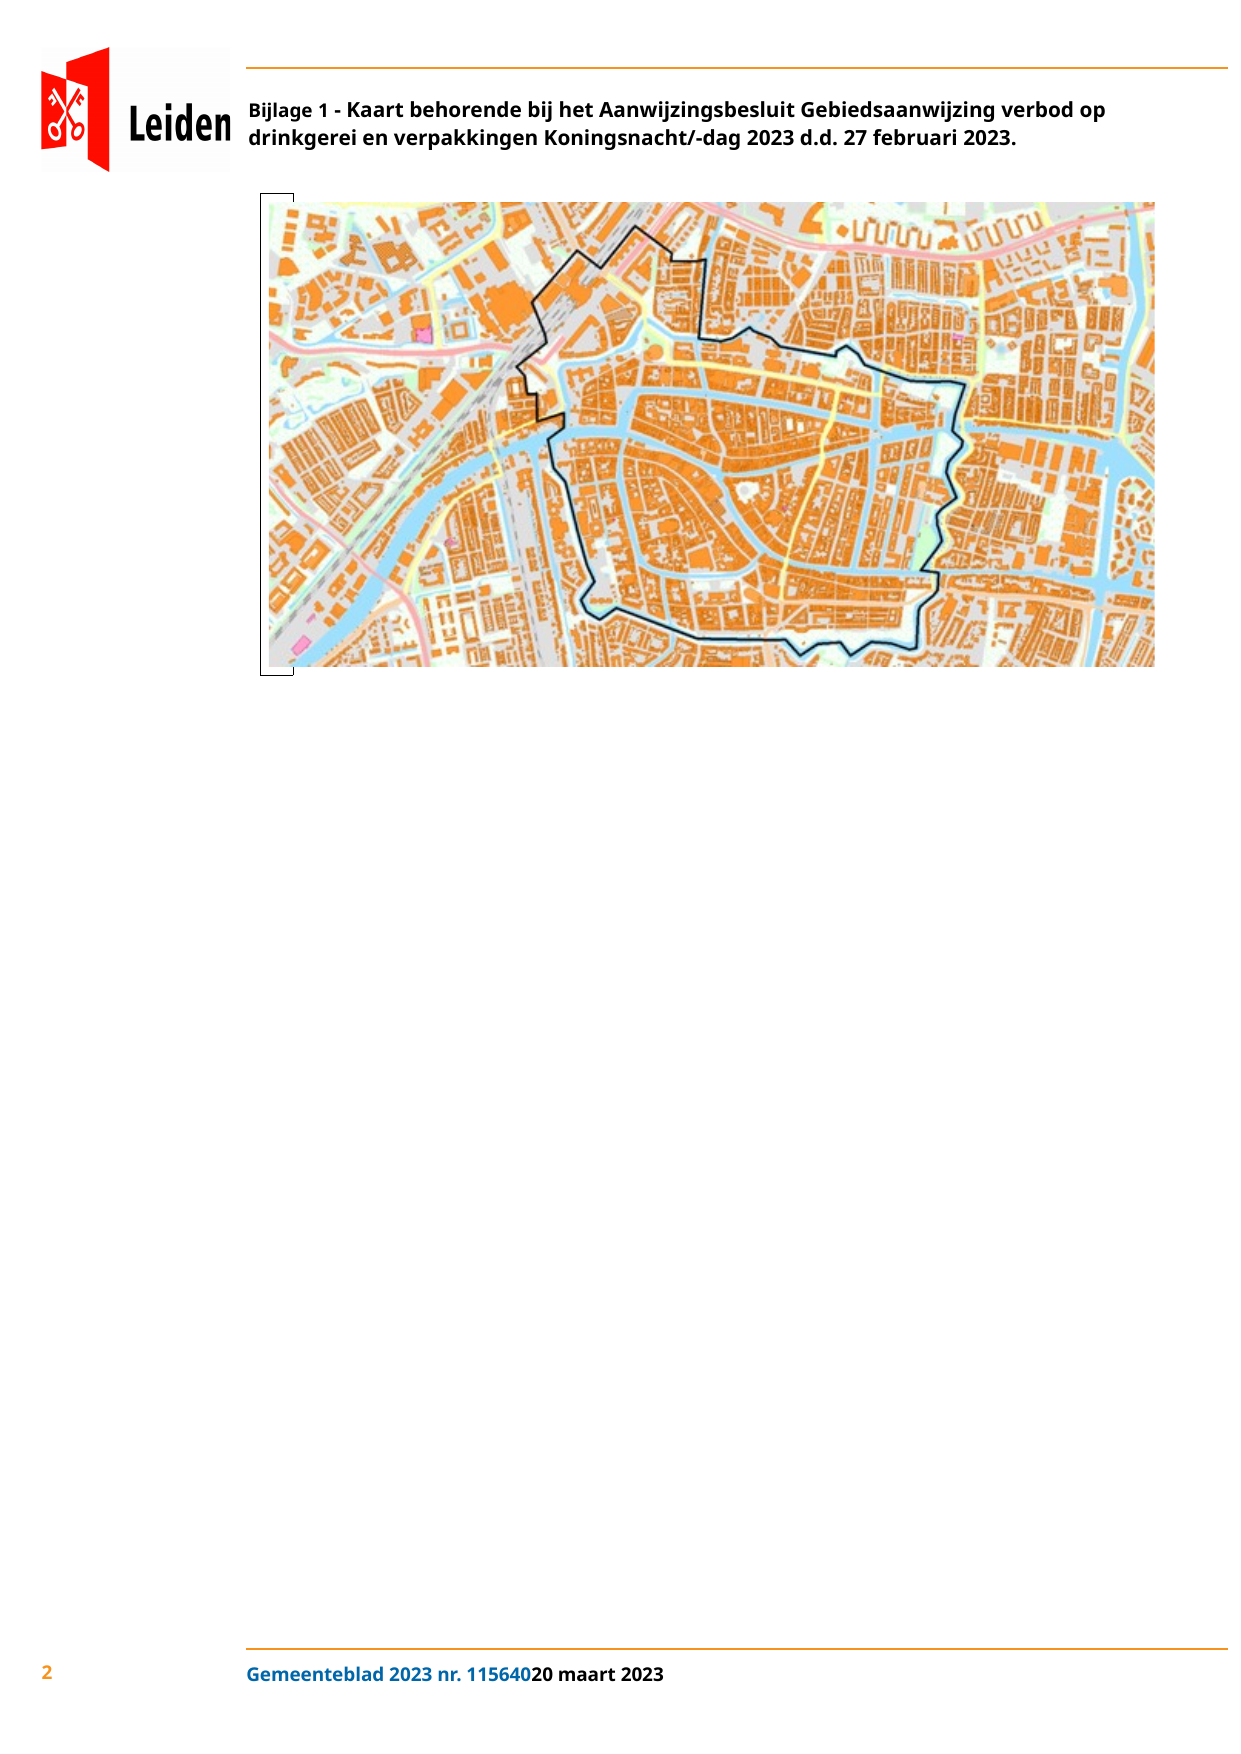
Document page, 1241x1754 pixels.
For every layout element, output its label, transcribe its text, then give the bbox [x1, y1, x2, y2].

picture [268, 202, 1155, 667]
picture [41, 47, 231, 172]
text Bijlage 1 - Kaart behorende bij het Aanwijzingsbesluit Gebiedsaanwijzing verbod op drinkgerei en verpakkingen Koningsnacht/-dag 2023 d.d. 27 februari 2023. [248, 95, 1152, 152]
